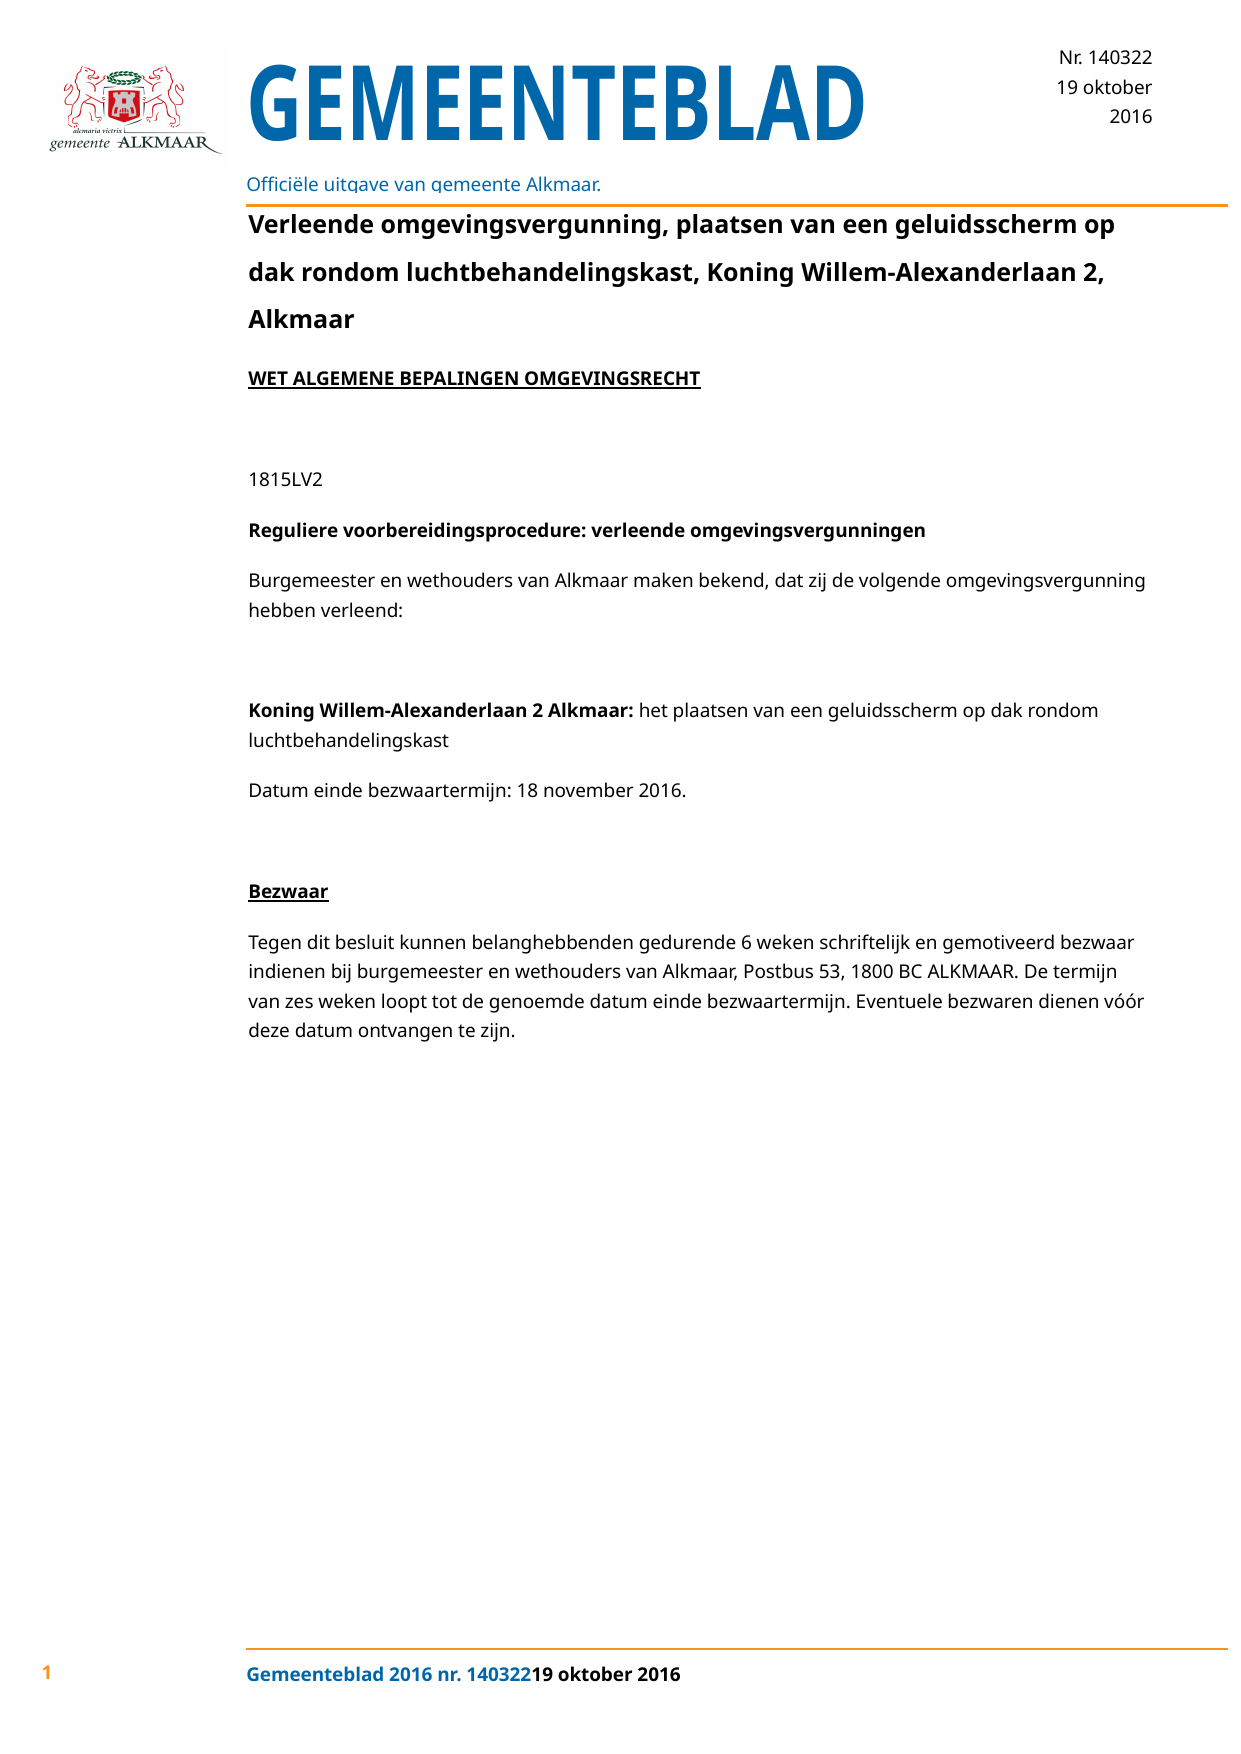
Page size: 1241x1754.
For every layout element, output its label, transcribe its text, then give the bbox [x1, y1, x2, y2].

text Koning Willem-Alexanderlaan 2 Alkmaar: het plaatsen van een geluidsscherm op dak rondom luchtbehandelingskast [248, 698, 1152, 753]
text 1815LV2 [248, 466, 1152, 492]
text Reguliere voorbereidingsprocedure: verleende omgevingsvergunningen [248, 517, 1152, 542]
text Verleende omgevingsvergunning, plaatsen van een geluidsscherm op dak rondom luchtbehandelingskast, Koning Willem-Alexanderlaan 2, Alkmaar [248, 207, 1152, 336]
text Datum einde bezwaartermijn: 18 november 2016. [248, 778, 1152, 803]
picture [41, 47, 231, 172]
text Burgemeester en wethouders van Alkmaar maken bekend, dat zij de volgende omgevingsvergunning hebben verleend: [248, 567, 1152, 622]
text Tegen dit besluit kunnen belanghebbenden gedurende 6 weken schriftelijk en gemotiveerd bezwaar indienen bij burgemeester en wethouders van Alkmaar, Postbus 53, 1800 BC ALKMAAR. De termijn van zes weken loopt tot de genoemde datum einde bezwaartermijn. Eventuele bezwaren dienen vóór deze datum ontvangen te zijn. [248, 929, 1152, 1043]
text Bezwaar [248, 878, 1152, 904]
text WET ALGEMENE BEPALINGEN OMGEVINGSRECHT [248, 366, 1152, 391]
